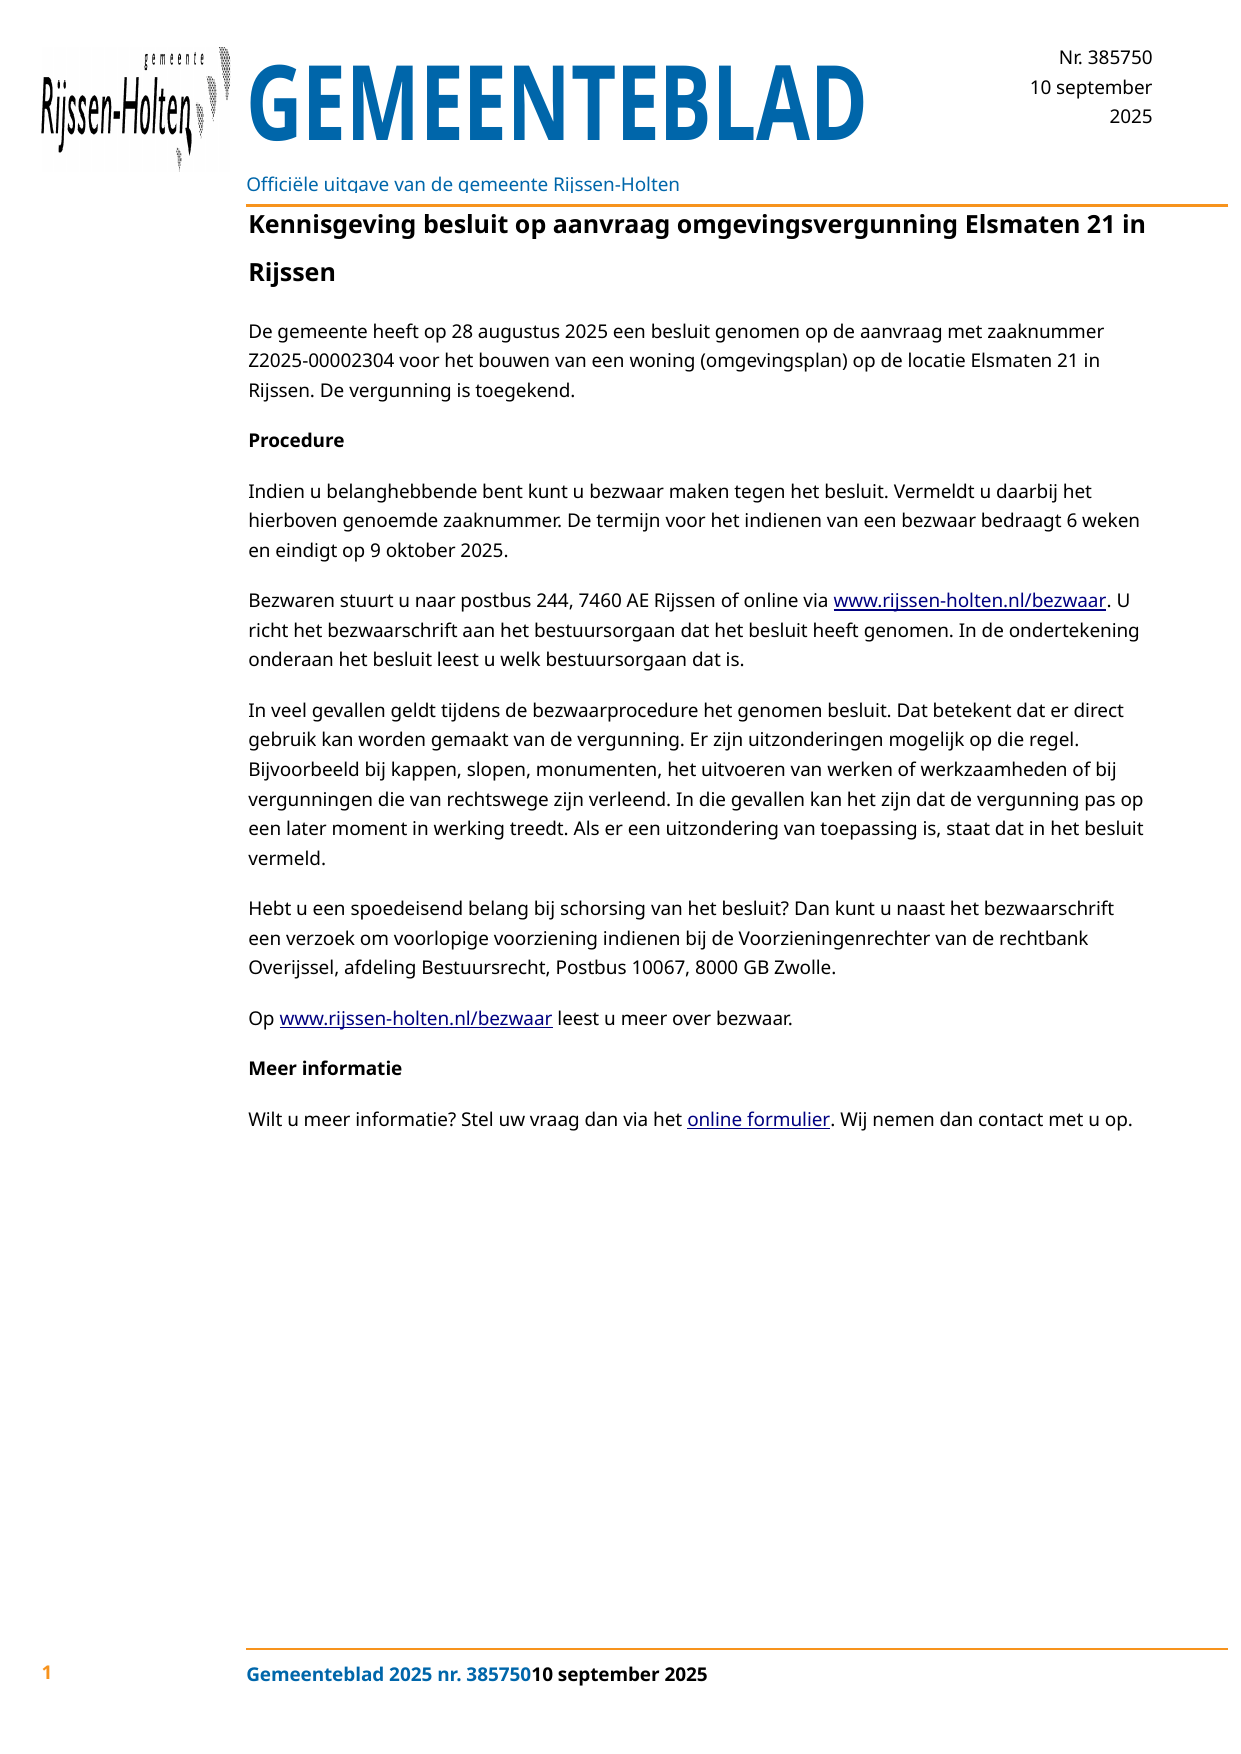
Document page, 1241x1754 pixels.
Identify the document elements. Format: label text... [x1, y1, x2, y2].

text Op www.rijssen-holten.nl/bezwaar leest u meer over bezwaar. [248, 1005, 1152, 1031]
text In veel gevallen geldt tijdens de bezwaarprocedure het genomen besluit. Dat betekent dat er direct gebruik kan worden gemaakt van de vergunning. Er zijn uitzonderingen mogelijk op die regel. Bijvoorbeeld bij kappen, slopen, monumenten, het uitvoeren van werken of werkzaamheden of bij vergunningen die van rechtswege zijn verleend. In die gevallen kan het zijn dat de vergunning pas op een later moment in werking treedt. Als er een uitzondering van toepassing is, staat dat in het besluit vermeld. [248, 697, 1152, 871]
text Hebt u een spoedeisend belang bij schorsing van het besluit? Dan kunt u naast het bezwaarschrift een verzoek om voorlopige voorziening indienen bij de Voorzieningenrechter van de rechtbank Overijssel, afdeling Bestuursrecht, Postbus 10067, 8000 GB Zwolle. [248, 895, 1152, 980]
text Bezwaren stuurt u naar postbus 244, 7460 AE Rijssen of online via www.rijssen-holten.nl/bezwaar. U richt het bezwaarschrift aan het bestuursorgaan dat het besluit heeft genomen. In de ondertekening onderaan het besluit leest u welk bestuursorgaan dat is. [248, 587, 1152, 672]
picture [41, 47, 231, 172]
text Meer informatie [248, 1055, 1152, 1081]
text De gemeente heeft op 28 augustus 2025 een besluit genomen op de aanvraag met zaaknummer Z2025-00002304 voor het bouwen van een woning (omgevingsplan) op de locatie Elsmaten 21 in Rijssen. De vergunning is toegekend. [248, 318, 1152, 403]
text Kennisgeving besluit op aanvraag omgevingsvergunning Elsmaten 21 in Rijssen [248, 207, 1152, 288]
text Wilt u meer informatie? Stel uw vraag dan via het online formulier. Wij nemen dan contact met u op. [248, 1106, 1152, 1132]
text Procedure [248, 427, 1152, 453]
text Indien u belanghebbende bent kunt u bezwaar maken tegen het besluit. Vermeldt u daarbij het hierboven genoemde zaaknummer. De termijn voor het indienen van een bezwaar bedraagt 6 weken en eindigt op 9 oktober 2025. [248, 478, 1152, 563]
